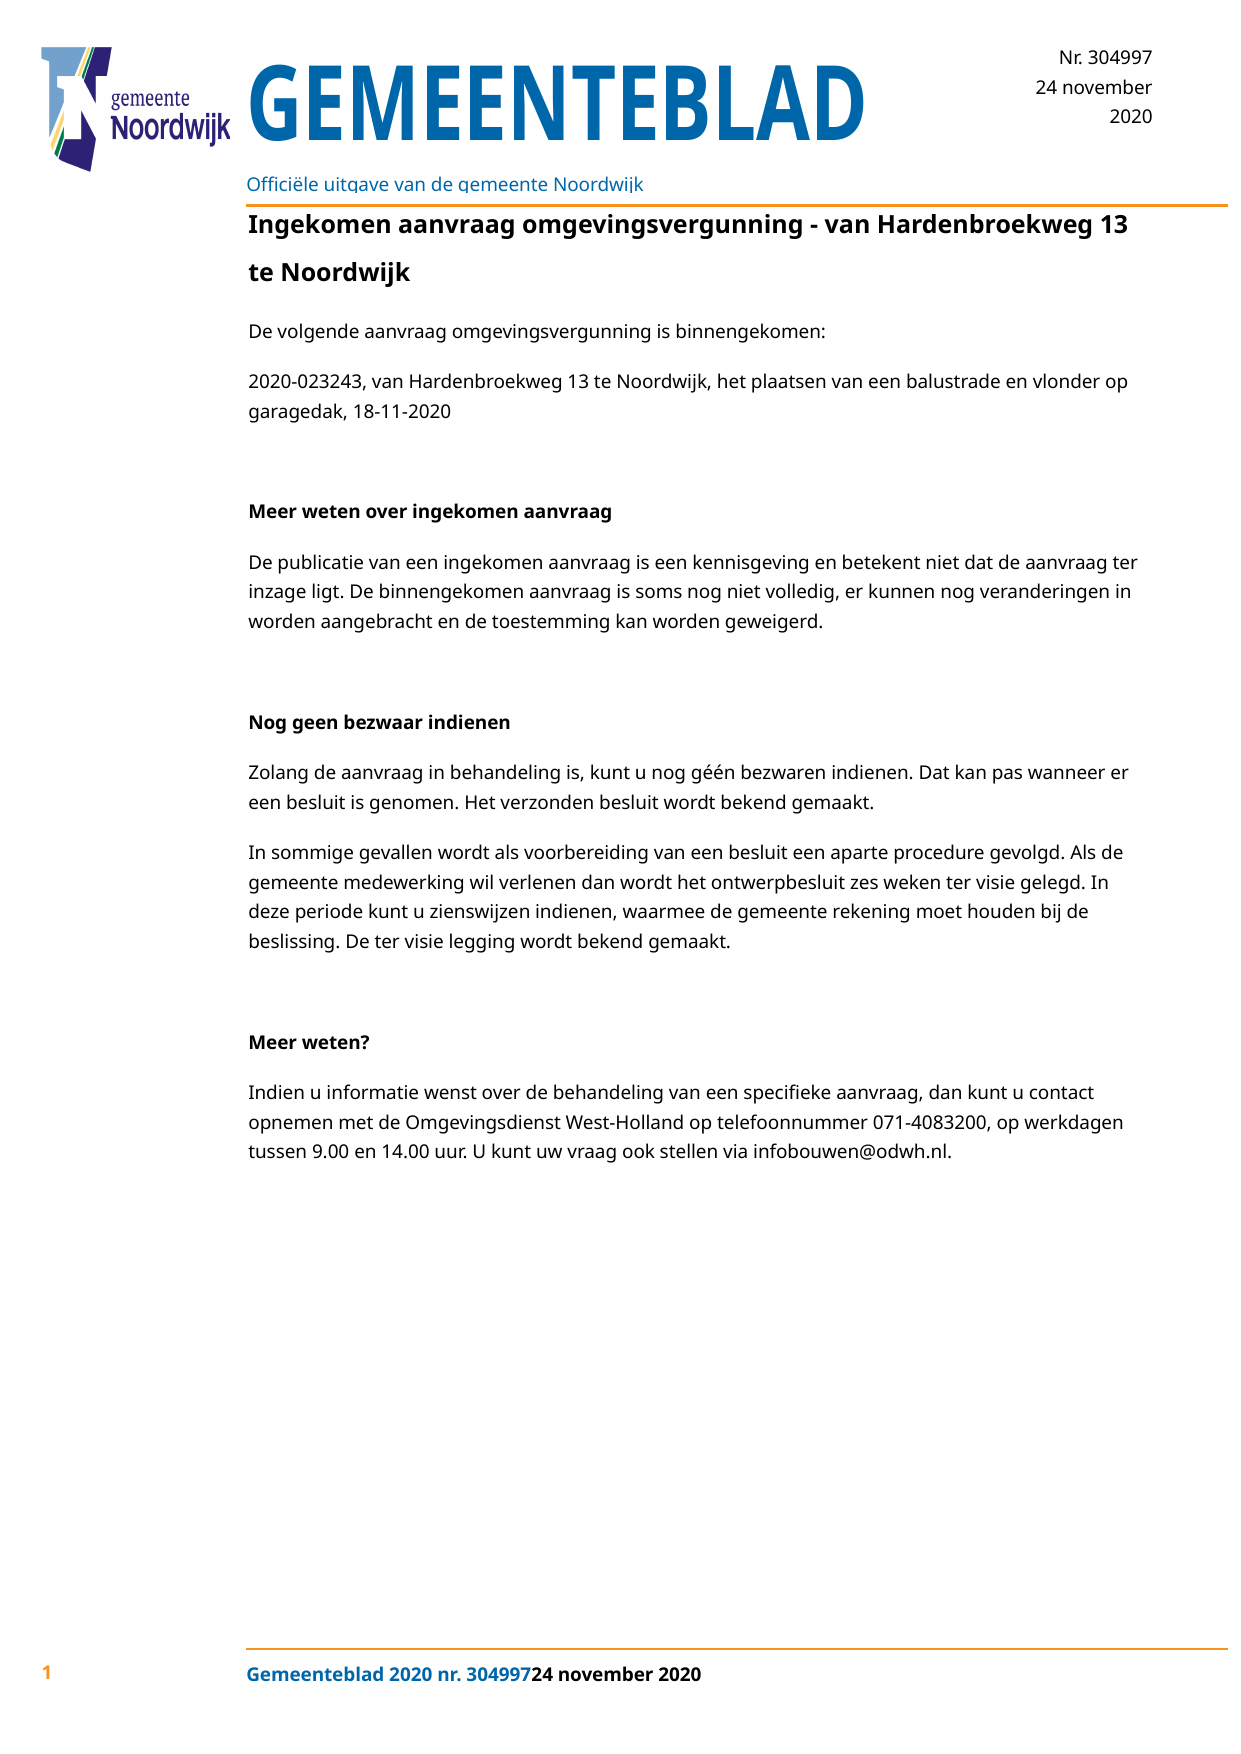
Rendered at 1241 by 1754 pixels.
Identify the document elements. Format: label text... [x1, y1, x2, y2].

text Nog geen bezwaar indienen [248, 709, 1152, 735]
text Indien u informatie wenst over de behandeling van een specifieke aanvraag, dan kunt u contact opnemen met de Omgevingsdienst West-Holland op telefoonnummer 071-4083200, op werkdagen tussen 9.00 en 14.00 uur. U kunt uw vraag ook stellen via infobouwen@odwh.nl. [248, 1079, 1152, 1164]
text Meer weten over ingekomen aanvraag [248, 499, 1152, 524]
text Meer weten? [248, 1029, 1152, 1055]
text Ingekomen aanvraag omgevingsvergunning - van Hardenbroekweg 13 te Noordwijk [248, 207, 1152, 288]
text De volgende aanvraag omgevingsvergunning is binnengekomen: [248, 318, 1152, 344]
picture [41, 47, 231, 172]
text In sommige gevallen wordt als voorbereiding van een besluit een aparte procedure gevolgd. Als de gemeente medewerking wil verlenen dan wordt het ontwerpbesluit zes weken ter visie gelegd. In deze periode kunt u zienswijzen indienen, waarmee de gemeente rekening moet houden bij de beslissing. De ter visie legging wordt bekend gemaakt. [248, 839, 1152, 954]
text 2020-023243, van Hardenbroekweg 13 te Noordwijk, het plaatsen van een balustrade en vlonder op garagedak, 18-11-2020 [248, 368, 1152, 424]
text Zolang de aanvraag in behandeling is, kunt u nog géén bezwaren indienen. Dat kan pas wanneer er een besluit is genomen. Het verzonden besluit wordt bekend gemaakt. [248, 759, 1152, 815]
text De publicatie van een ingekomen aanvraag is een kennisgeving en betekent niet dat de aanvraag ter inzage ligt. De binnengekomen aanvraag is soms nog niet volledig, er kunnen nog veranderingen in worden aangebracht en de toestemming kan worden geweigerd. [248, 549, 1152, 634]
